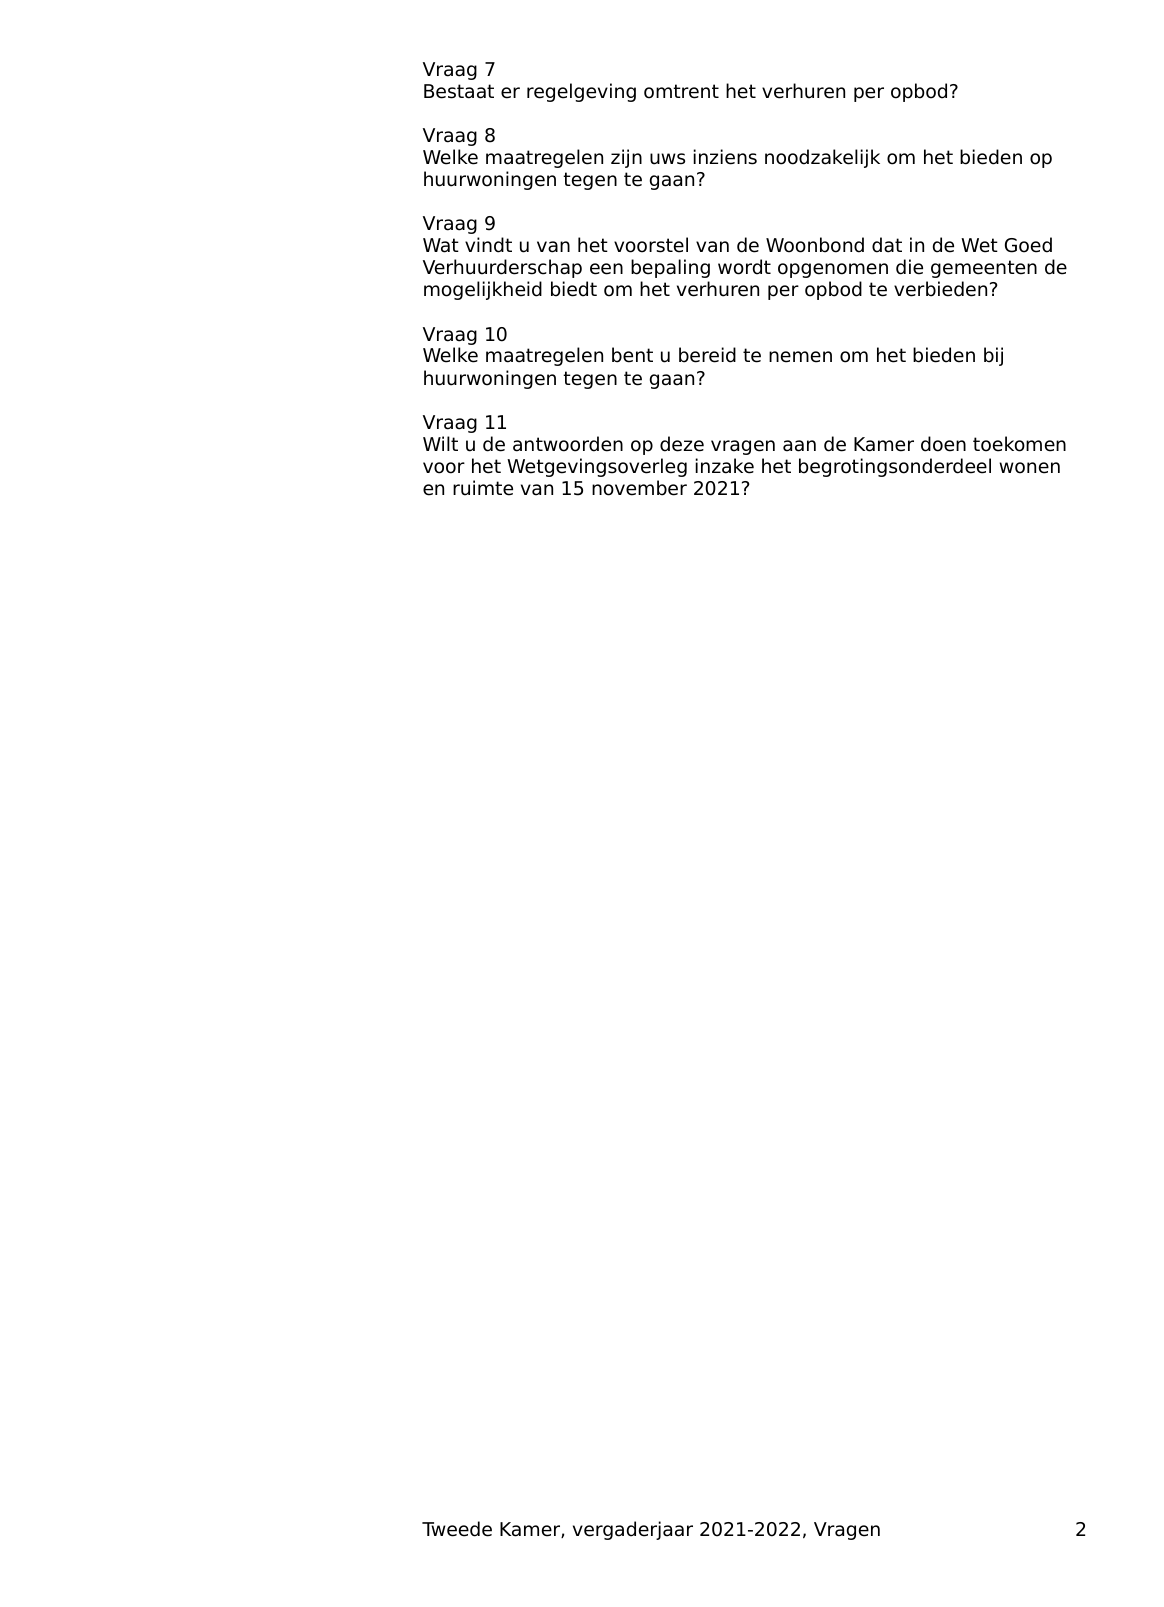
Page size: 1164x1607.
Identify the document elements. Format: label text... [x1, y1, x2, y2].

text Vraag 10 [422, 323, 1087, 345]
text Vraag 7 [422, 59, 1087, 81]
text Welke maatregelen zijn uws inziens noodzakelijk om het bieden op huurwoningen tegen te gaan? [422, 147, 1087, 191]
text Vraag 11 [422, 412, 1087, 433]
text Welke maatregelen bent u bereid te nemen om het bieden bij huurwoningen tegen te gaan? [422, 345, 1087, 389]
text Wat vindt u van het voorstel van de Woonbond dat in de Wet Goed Verhuurderschap een bepaling wordt opgenomen die gemeenten de mogelijkheid biedt om het verhuren per opbod te verbieden? [422, 235, 1087, 301]
text Wilt u de antwoorden op deze vragen aan de Kamer doen toekomen voor het Wetgevingsoverleg inzake het begrotingsonderdeel wonen en ruimte van 15 november 2021? [422, 433, 1087, 499]
text Vraag 9 [422, 213, 1087, 235]
text Bestaat er regelgeving omtrent het verhuren per opbod? [422, 81, 1087, 103]
text Vraag 8 [422, 125, 1087, 147]
